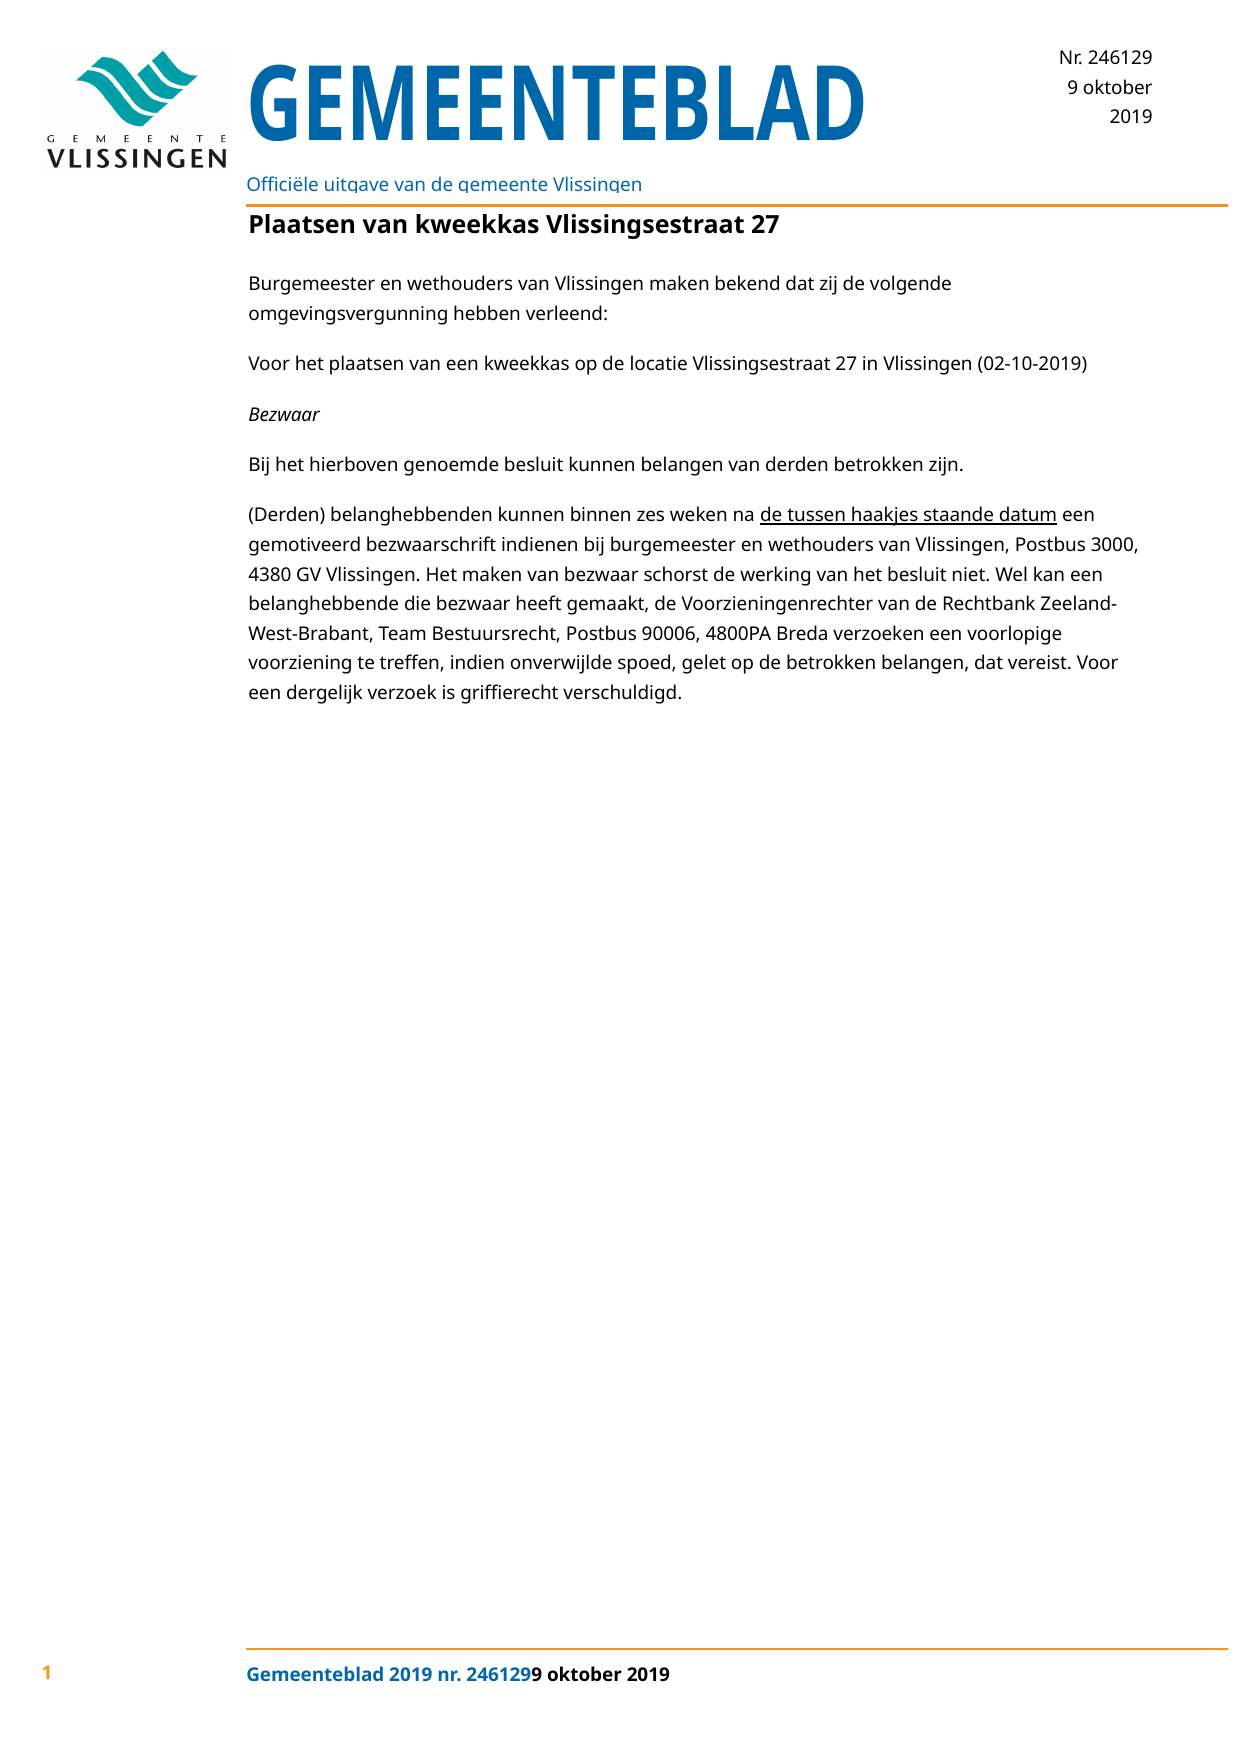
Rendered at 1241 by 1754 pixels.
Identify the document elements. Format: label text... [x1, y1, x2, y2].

text Plaatsen van kweekkas Vlissingsestraat 27 [248, 207, 1152, 241]
text Bij het hierboven genoemde besluit kunnen belangen van derden betrokken zijn. [248, 451, 1152, 477]
text Burgemeester en wethouders van Vlissingen maken bekend dat zij de volgende omgevingsvergunning hebben verleend: [248, 270, 1152, 326]
text Voor het plaatsen van een kweekkas op de locatie Vlissingsestraat 27 in Vlissingen (02-10-2019) [248, 350, 1152, 376]
picture [41, 47, 231, 172]
text Bezwaar [248, 401, 1152, 426]
text (Derden) belanghebbenden kunnen binnen zes weken na de tussen haakjes staande datum een gemotiveerd bezwaarschrift indienen bij burgemeester en wethouders van Vlissingen, Postbus 3000, 4380 GV Vlissingen. Het maken van bezwaar schorst de werking van het besluit niet. Wel kan een belanghebbende die bezwaar heeft gemaakt, de Voorzieningenrechter van de Rechtbank Zeeland-West-Brabant, Team Bestuursrecht, Postbus 90006, 4800PA Breda verzoeken een voorlopige voorziening te treffen, indien onverwijlde spoed, gelet op de betrokken belangen, dat vereist. Voor een dergelijk verzoek is griffierecht verschuldigd. [248, 502, 1152, 705]
